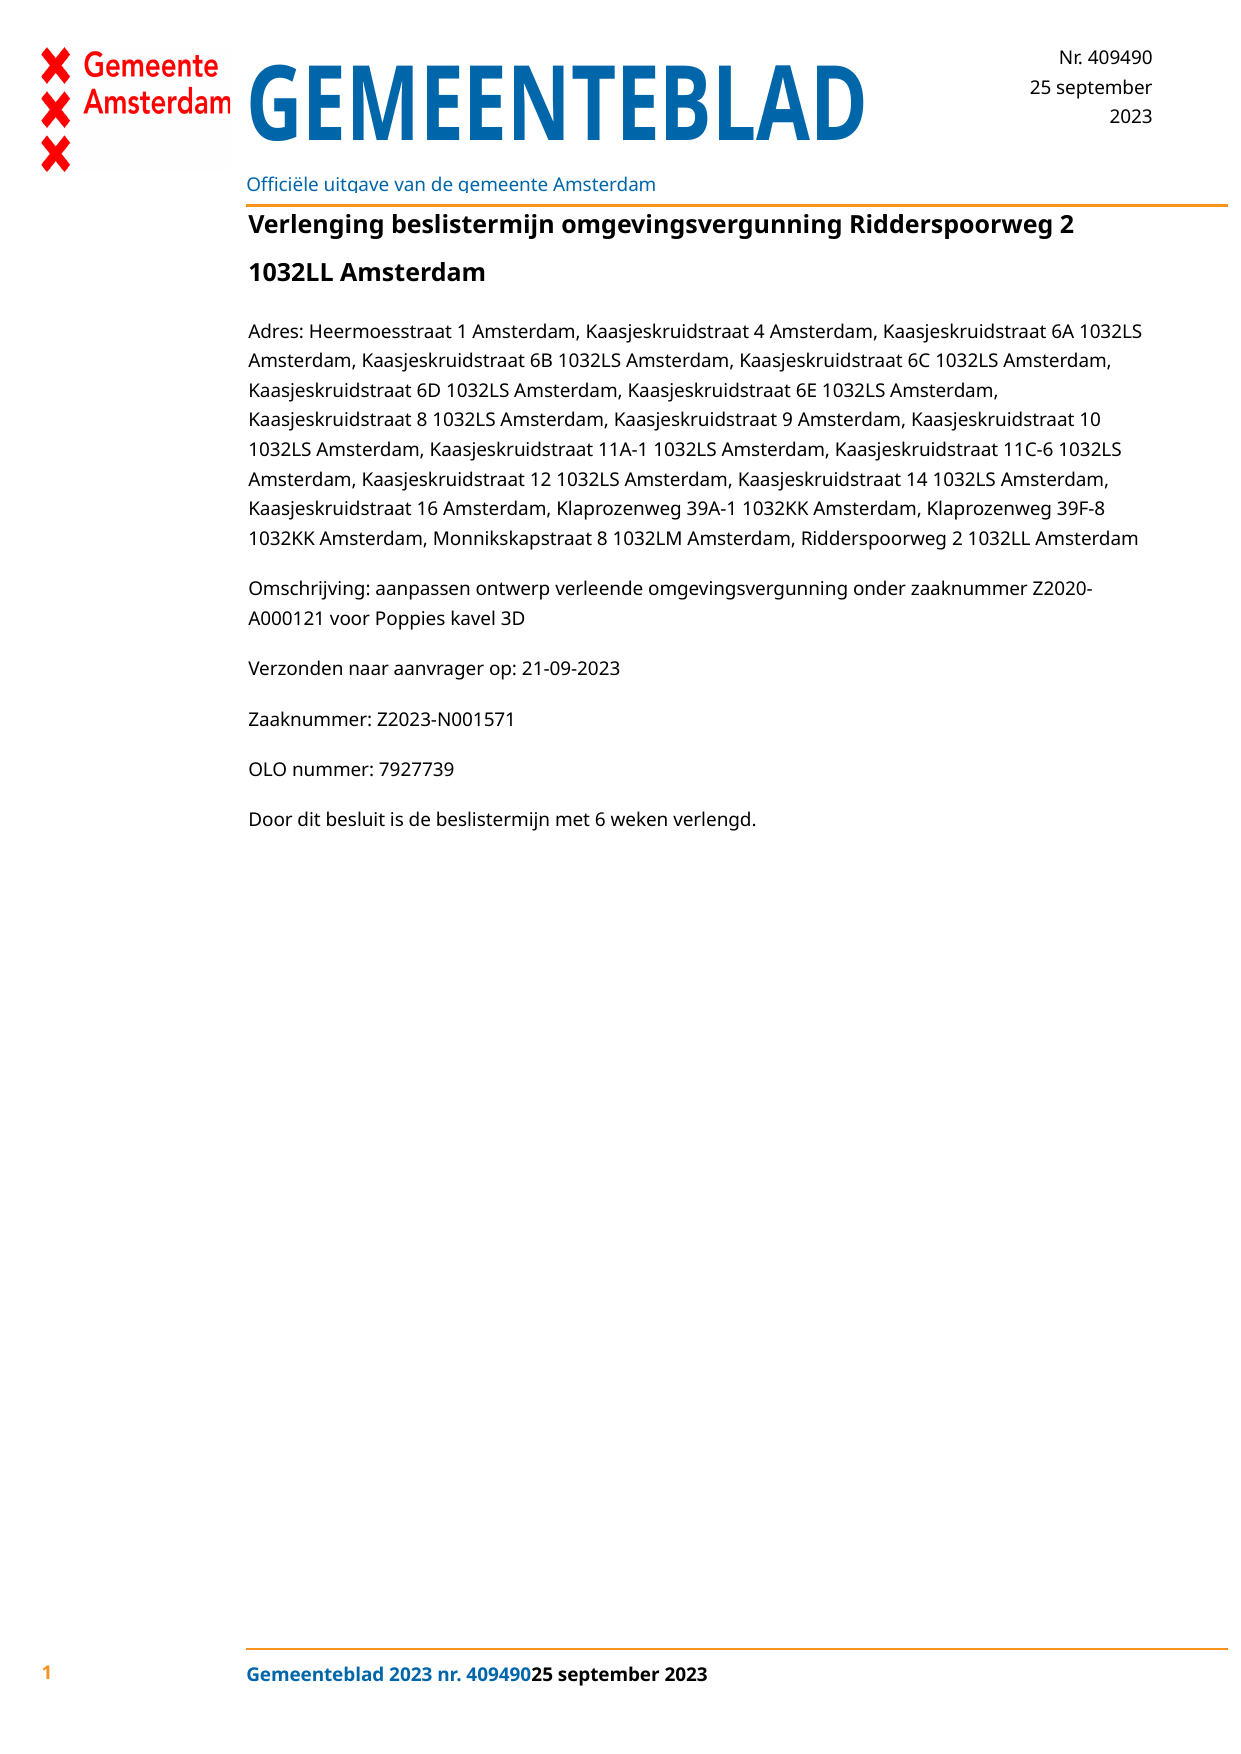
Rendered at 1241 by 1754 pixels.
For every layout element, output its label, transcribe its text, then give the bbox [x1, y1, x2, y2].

picture [41, 47, 231, 172]
text Verlenging beslistermijn omgevingsvergunning Ridderspoorweg 2 1032LL Amsterdam [248, 207, 1152, 288]
text Zaaknummer: Z2023-N001571 [248, 706, 1152, 732]
text Adres: Heermoesstraat 1 Amsterdam, Kaasjeskruidstraat 4 Amsterdam, Kaasjeskruidstraat 6A 1032LS Amsterdam, Kaasjeskruidstraat 6B 1032LS Amsterdam, Kaasjeskruidstraat 6C 1032LS Amsterdam, Kaasjeskruidstraat 6D 1032LS Amsterdam, Kaasjeskruidstraat 6E 1032LS Amsterdam, Kaasjeskruidstraat 8 1032LS Amsterdam, Kaasjeskruidstraat 9 Amsterdam, Kaasjeskruidstraat 10 1032LS Amsterdam, Kaasjeskruidstraat 11A-1 1032LS Amsterdam, Kaasjeskruidstraat 11C-6 1032LS Amsterdam, Kaasjeskruidstraat 12 1032LS Amsterdam, Kaasjeskruidstraat 14 1032LS Amsterdam, Kaasjeskruidstraat 16 Amsterdam, Klaprozenweg 39A-1 1032KK Amsterdam, Klaprozenweg 39F-8 1032KK Amsterdam, Monnikskapstraat 8 1032LM Amsterdam, Ridderspoorweg 2 1032LL Amsterdam [248, 318, 1152, 551]
text OLO nummer: 7927739 [248, 756, 1152, 782]
text Door dit besluit is de beslistermijn met 6 weken verlengd. [248, 807, 1152, 832]
text Omschrijving: aanpassen ontwerp verleende omgevingsvergunning onder zaaknummer Z2020-A000121 voor Poppies kavel 3D [248, 575, 1152, 631]
text Verzonden naar aanvrager op: 21-09-2023 [248, 655, 1152, 681]
